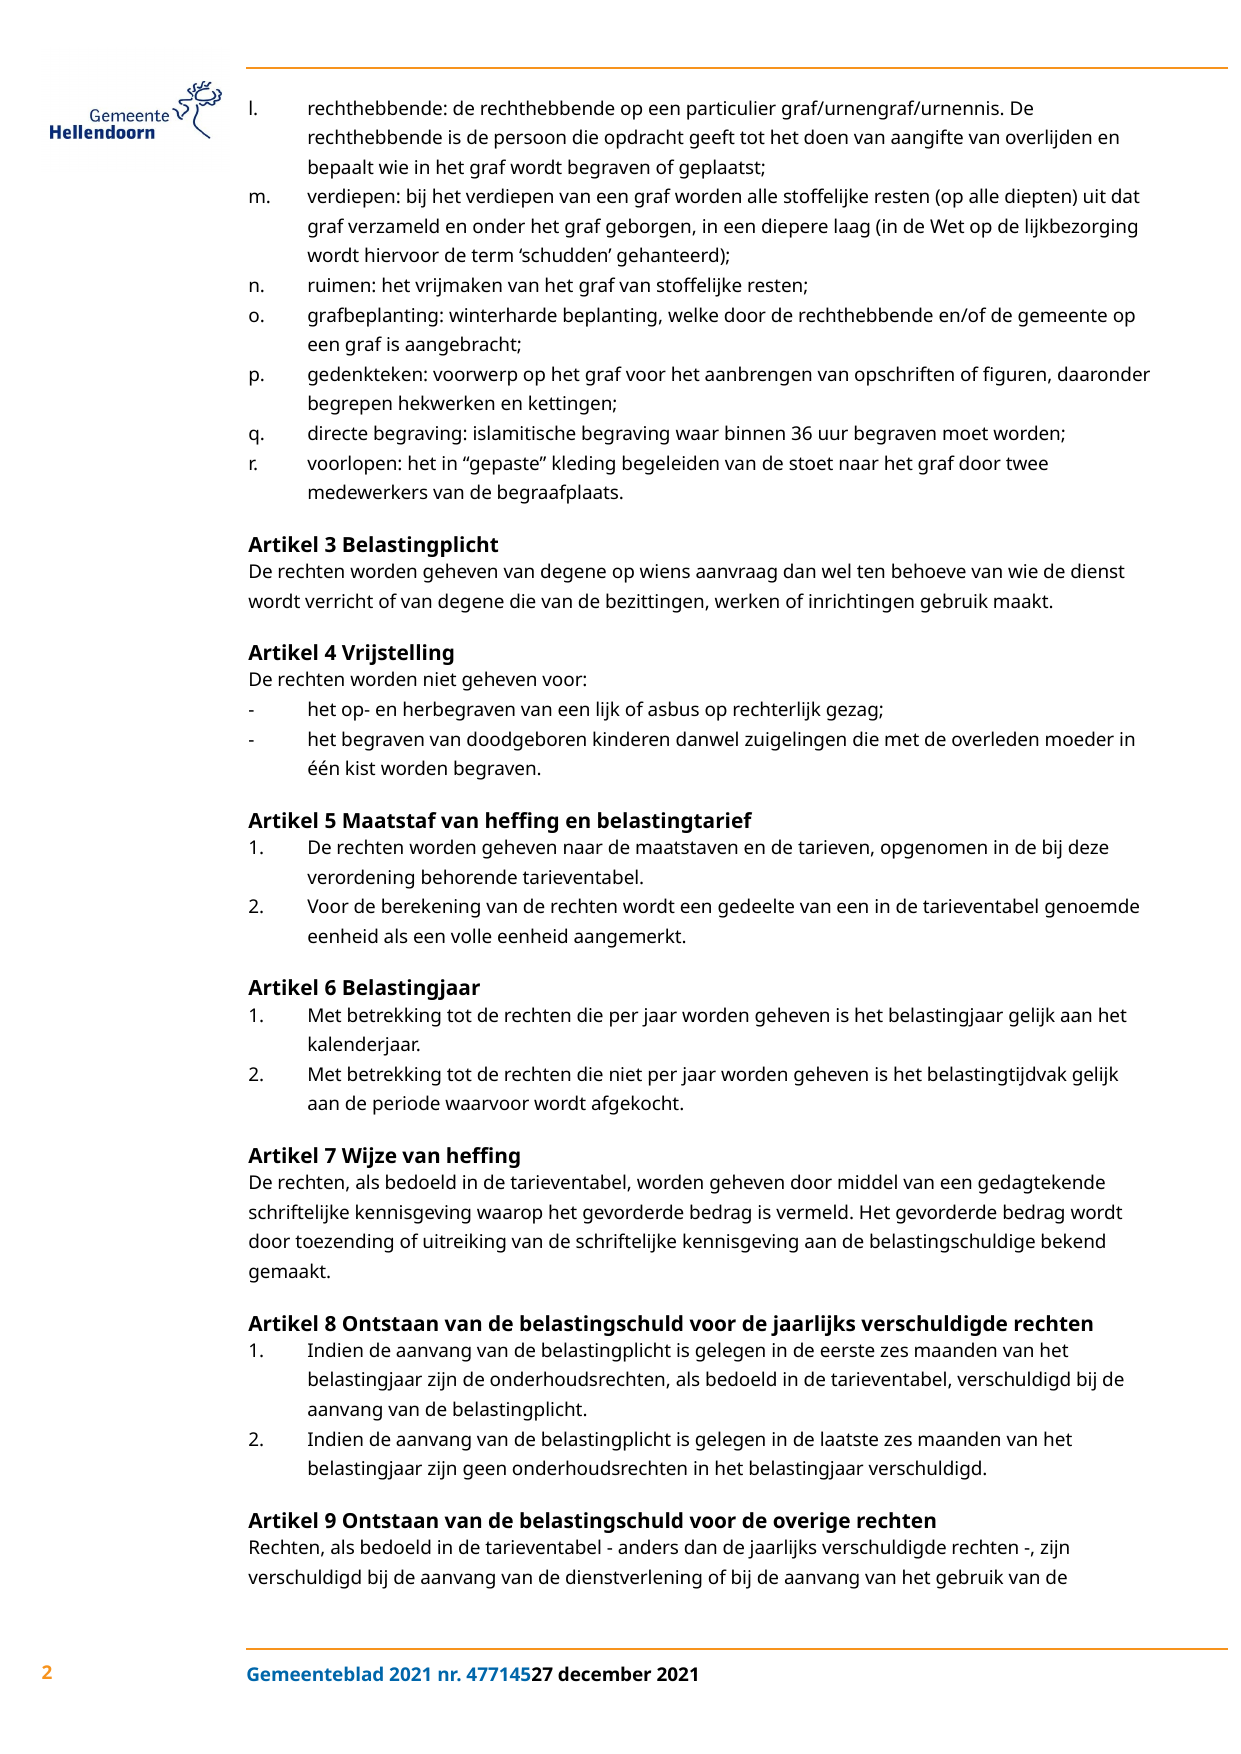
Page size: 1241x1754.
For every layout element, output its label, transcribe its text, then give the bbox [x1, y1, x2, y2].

list ruimen: het vrijmaken van het graf van stoffelijke resten; [248, 272, 1152, 298]
list directe begraving: islamitische begraving waar binnen 36 uur begraven moet worden; [248, 420, 1152, 446]
list Met betrekking tot de rechten die per jaar worden geheven is het belastingjaar gelijk aan het kalenderjaar. [248, 1002, 1152, 1057]
text De rechten, als bedoeld in de tarieventabel, worden geheven door middel van een gedagtekende schriftelijke kennisgeving waarop het gevorderde bedrag is vermeld. Het gevorderde bedrag wordt door toezending of uitreiking van de schriftelijke kennisgeving aan de belastingschuldige bekend gemaakt. [248, 1169, 1152, 1284]
text Artikel 5 Maatstaf van heffing en belastingtarief [248, 806, 1152, 834]
list Voor de berekening van de rechten wordt een gedeelte van een in de tarieventabel genoemde eenheid als een volle eenheid aangemerkt. [248, 893, 1152, 949]
picture [41, 47, 231, 172]
text Artikel 8 Ontstaan van de belastingschuld voor de jaarlijks verschuldigde rechten [248, 1309, 1152, 1337]
list Indien de aanvang van de belastingplicht is gelegen in de eerste zes maanden van het belastingjaar zijn de onderhoudsrechten, als bedoeld in de tarieventabel, verschuldigd bij de aanvang van de belastingplicht. [248, 1337, 1152, 1422]
text Artikel 4 Vrijstelling [248, 638, 1152, 667]
list Met betrekking tot de rechten die niet per jaar worden geheven is het belastingtijdvak gelijk aan de periode waarvoor wordt afgekocht. [248, 1061, 1152, 1116]
text Artikel 9 Ontstaan van de belastingschuld voor de overige rechten [248, 1506, 1152, 1534]
list het op- en herbegraven van een lijk of asbus op rechterlijk gezag; [248, 696, 1152, 722]
list grafbeplanting: winterharde beplanting, welke door de rechthebbende en/of de gemeente op een graf is aangebracht; [248, 302, 1152, 357]
list Indien de aanvang van de belastingplicht is gelegen in de laatste zes maanden van het belastingjaar zijn geen onderhoudsrechten in het belastingjaar verschuldigd. [248, 1426, 1152, 1481]
list De rechten worden geheven naar de maatstaven en de tarieven, opgenomen in de bij deze verordening behorende tarieventabel. [248, 834, 1152, 889]
text De rechten worden geheven van degene op wiens aanvraag dan wel ten behoeve van wie de dienst wordt verricht of van degene die van de bezittingen, werken of inrichtingen gebruik maakt. [248, 558, 1152, 613]
list het begraven van doodgeboren kinderen danwel zuigelingen die met de overleden moeder in één kist worden begraven. [248, 726, 1152, 781]
text Artikel 3 Belastingplicht [248, 530, 1152, 558]
text De rechten worden niet geheven voor: [248, 667, 1152, 692]
list rechthebbende: de rechthebbende op een particulier graf/urnengraf/urnennis. De rechthebbende is de persoon die opdracht geeft tot het doen van aangifte van overlijden en bepaalt wie in het graf wordt begraven of geplaatst; [248, 95, 1152, 180]
text Artikel 7 Wijze van heffing [248, 1141, 1152, 1169]
list voorlopen: het in “gepaste” kleding begeleiden van de stoet naar het graf door twee medewerkers van de begraafplaats. [248, 450, 1152, 505]
list verdiepen: bij het verdiepen van een graf worden alle stoffelijke resten (op alle diepten) uit dat graf verzameld en onder het graf geborgen, in een diepere laag (in de Wet op de lijkbezorging wordt hiervoor de term ‘schudden’ gehanteerd); [248, 183, 1152, 268]
list gedenkteken: voorwerp op het graf voor het aanbrengen van opschriften of figuren, daaronder begrepen hekwerken en kettingen; [248, 361, 1152, 416]
text Artikel 6 Belastingjaar [248, 973, 1152, 1002]
text Rechten, als bedoeld in de tarieventabel - anders dan de jaarlijks verschuldigde rechten -, zijn verschuldigd bij de aanvang van de dienstverlening of bij de aanvang van het gebruik van de [248, 1534, 1152, 1589]
